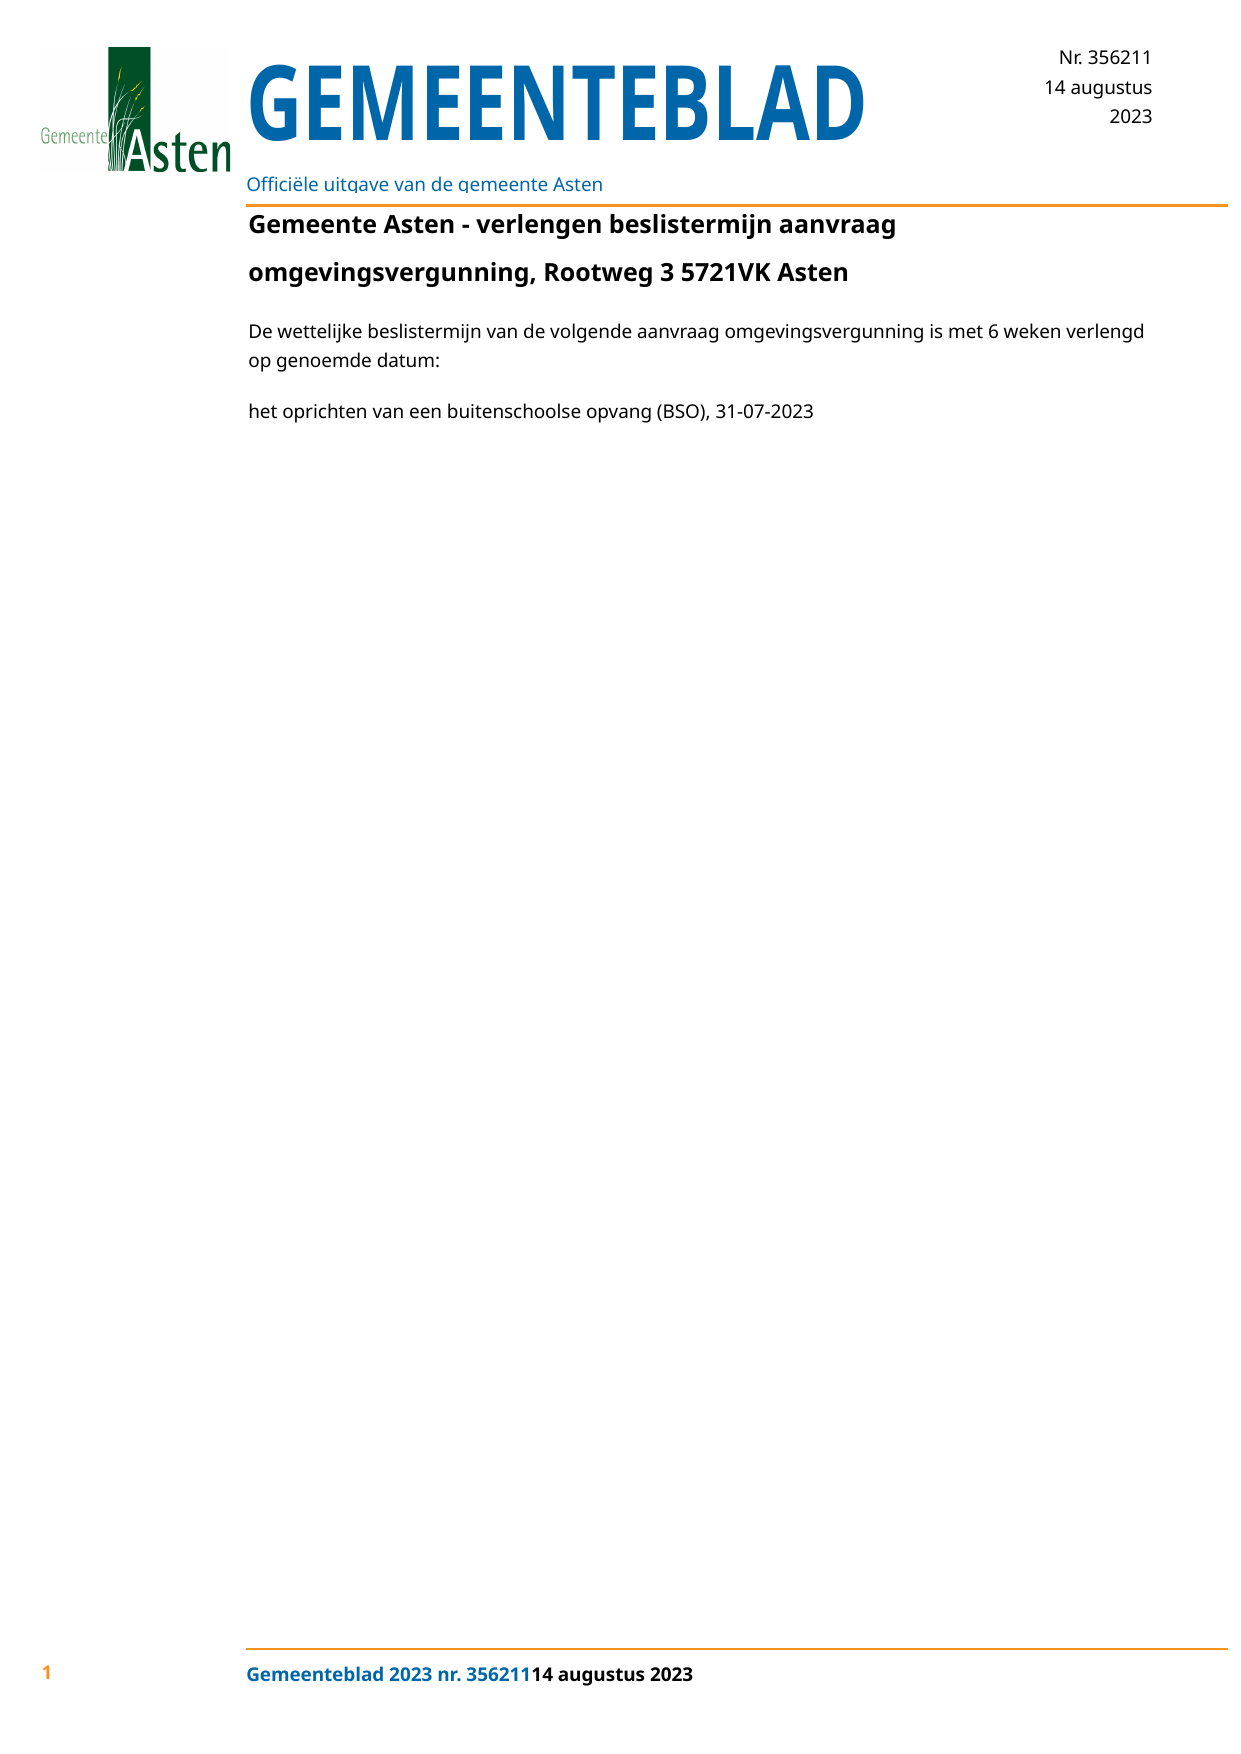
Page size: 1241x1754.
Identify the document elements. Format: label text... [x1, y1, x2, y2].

text De wettelijke beslistermijn van de volgende aanvraag omgevingsvergunning is met 6 weken verlengd op genoemde datum: [248, 318, 1152, 373]
text het oprichten van een buitenschoolse opvang (BSO), 31-07-2023 [248, 398, 1152, 424]
picture [41, 47, 231, 172]
text Gemeente Asten - verlengen beslistermijn aanvraag omgevingsvergunning, Rootweg 3 5721VK Asten [248, 207, 1152, 288]
